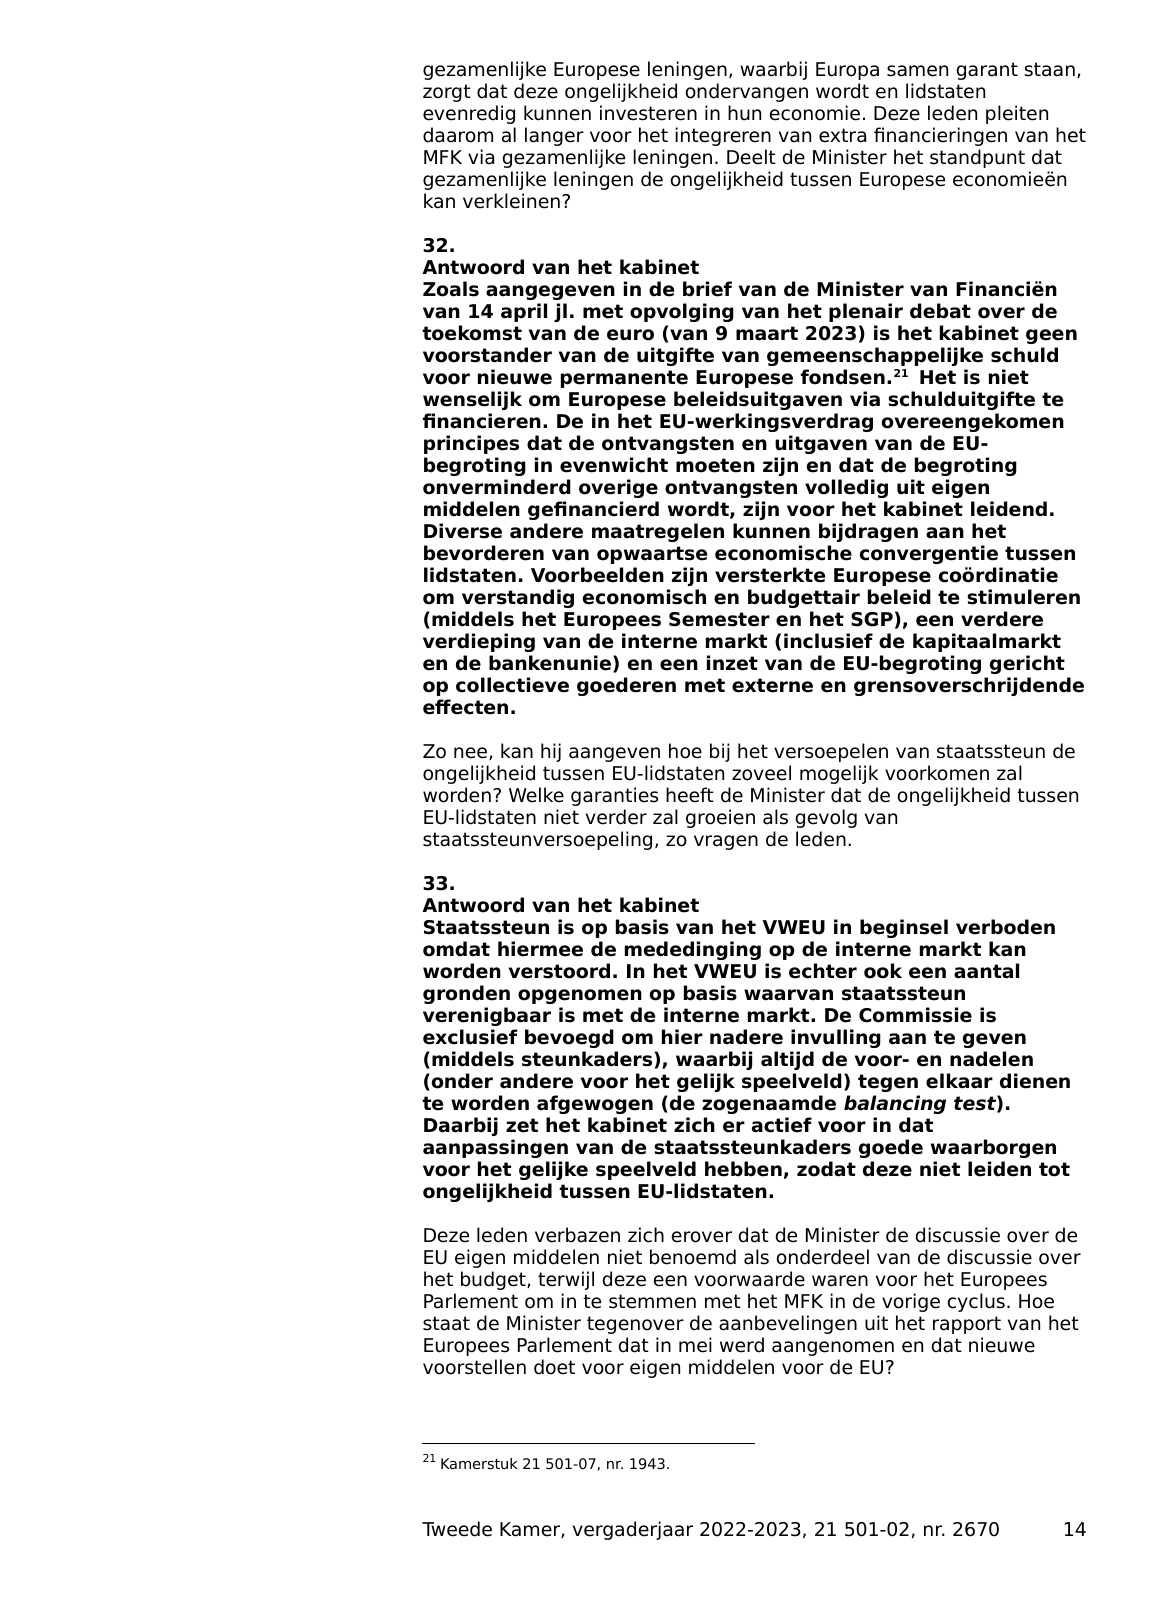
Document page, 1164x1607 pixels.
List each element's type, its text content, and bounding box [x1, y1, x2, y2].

text Zoals aangegeven in de brief van de Minister van Financiën van 14 april jl. met opvolging van het plenair debat over de toekomst van de euro (van 9 maart 2023) is het kabinet geen voorstander van de uitgifte van gemeenschappelijke schuld voor nieuwe permanente Europese fondsen. Het is niet wenselijk om Europese beleidsuitgaven via schulduitgifte te financieren. De in het EU-werkingsverdrag overeengekomen principes dat de ontvangsten en uitgaven van de EU-begroting in evenwicht moeten zijn en dat de begroting onverminderd overige ontvangsten volledig uit eigen middelen gefinancierd wordt, zijn voor het kabinet leidend. Diverse andere maatregelen kunnen bijdragen aan het bevorderen van opwaartse economische convergentie tussen lidstaten. Voorbeelden zijn versterkte Europese coördinatie om verstandig economisch en budgettair beleid te stimuleren (middels het Europees Semester en het SGP), een verdere verdieping van de interne markt (inclusief de kapitaalmarkt en de bankenunie) en een inzet van de EU-begroting gericht op collectieve goederen met externe en grensoverschrijdende effecten. [422, 279, 1087, 719]
text Deze leden verbazen zich erover dat de Minister de discussie over de EU eigen middelen niet benoemd als onderdeel van de discussie over het budget, terwijl deze een voorwaarde waren voor het Europees Parlement om in te stemmen met het MFK in de vorige cyclus. Hoe staat de Minister tegenover de aanbevelingen uit het rapport van het Europees Parlement dat in mei werd aangenomen en dat nieuwe voorstellen doet voor eigen middelen voor de EU? [422, 1225, 1087, 1379]
text 32. [422, 235, 1087, 257]
text Antwoord van het kabinet [422, 257, 1087, 279]
text 33. [422, 873, 1087, 895]
text Zo nee, kan hij aangeven hoe bij het versoepelen van staatssteun de ongelijkheid tussen EU-lidstaten zoveel mogelijk voorkomen zal worden? Welke garanties heeft de Minister dat de ongelijkheid tussen EU-lidstaten niet verder zal groeien als gevolg van staatssteunversoepeling, zo vragen de leden. [422, 741, 1087, 851]
text Kamerstuk 21 501-07, nr. 1943. [422, 1452, 1087, 1474]
text gezamenlijke Europese leningen, waarbij Europa samen garant staan, zorgt dat deze ongelijkheid ondervangen wordt en lidstaten evenredig kunnen investeren in hun economie. Deze leden pleiten daarom al langer voor het integreren van extra financieringen van het MFK via gezamenlijke leningen. Deelt de Minister het standpunt dat gezamenlijke leningen de ongelijkheid tussen Europese economieën kan verkleinen? [422, 59, 1087, 213]
text Antwoord van het kabinet [422, 895, 1087, 917]
text Staatssteun is op basis van het VWEU in beginsel verboden omdat hiermee de mededinging op de interne markt kan worden verstoord. In het VWEU is echter ook een aantal gronden opgenomen op basis waarvan staatssteun verenigbaar is met de interne markt. De Commissie is exclusief bevoegd om hier nadere invulling aan te geven (middels steunkaders), waarbij altijd de voor- en nadelen (onder andere voor het gelijk speelveld) tegen elkaar dienen te worden afgewogen (de zogenaamde balancing test). Daarbij zet het kabinet zich er actief voor in dat aanpassingen van de staatssteunkaders goede waarborgen voor het gelijke speelveld hebben, zodat deze niet leiden tot ongelijkheid tussen EU-lidstaten. [422, 917, 1087, 1203]
